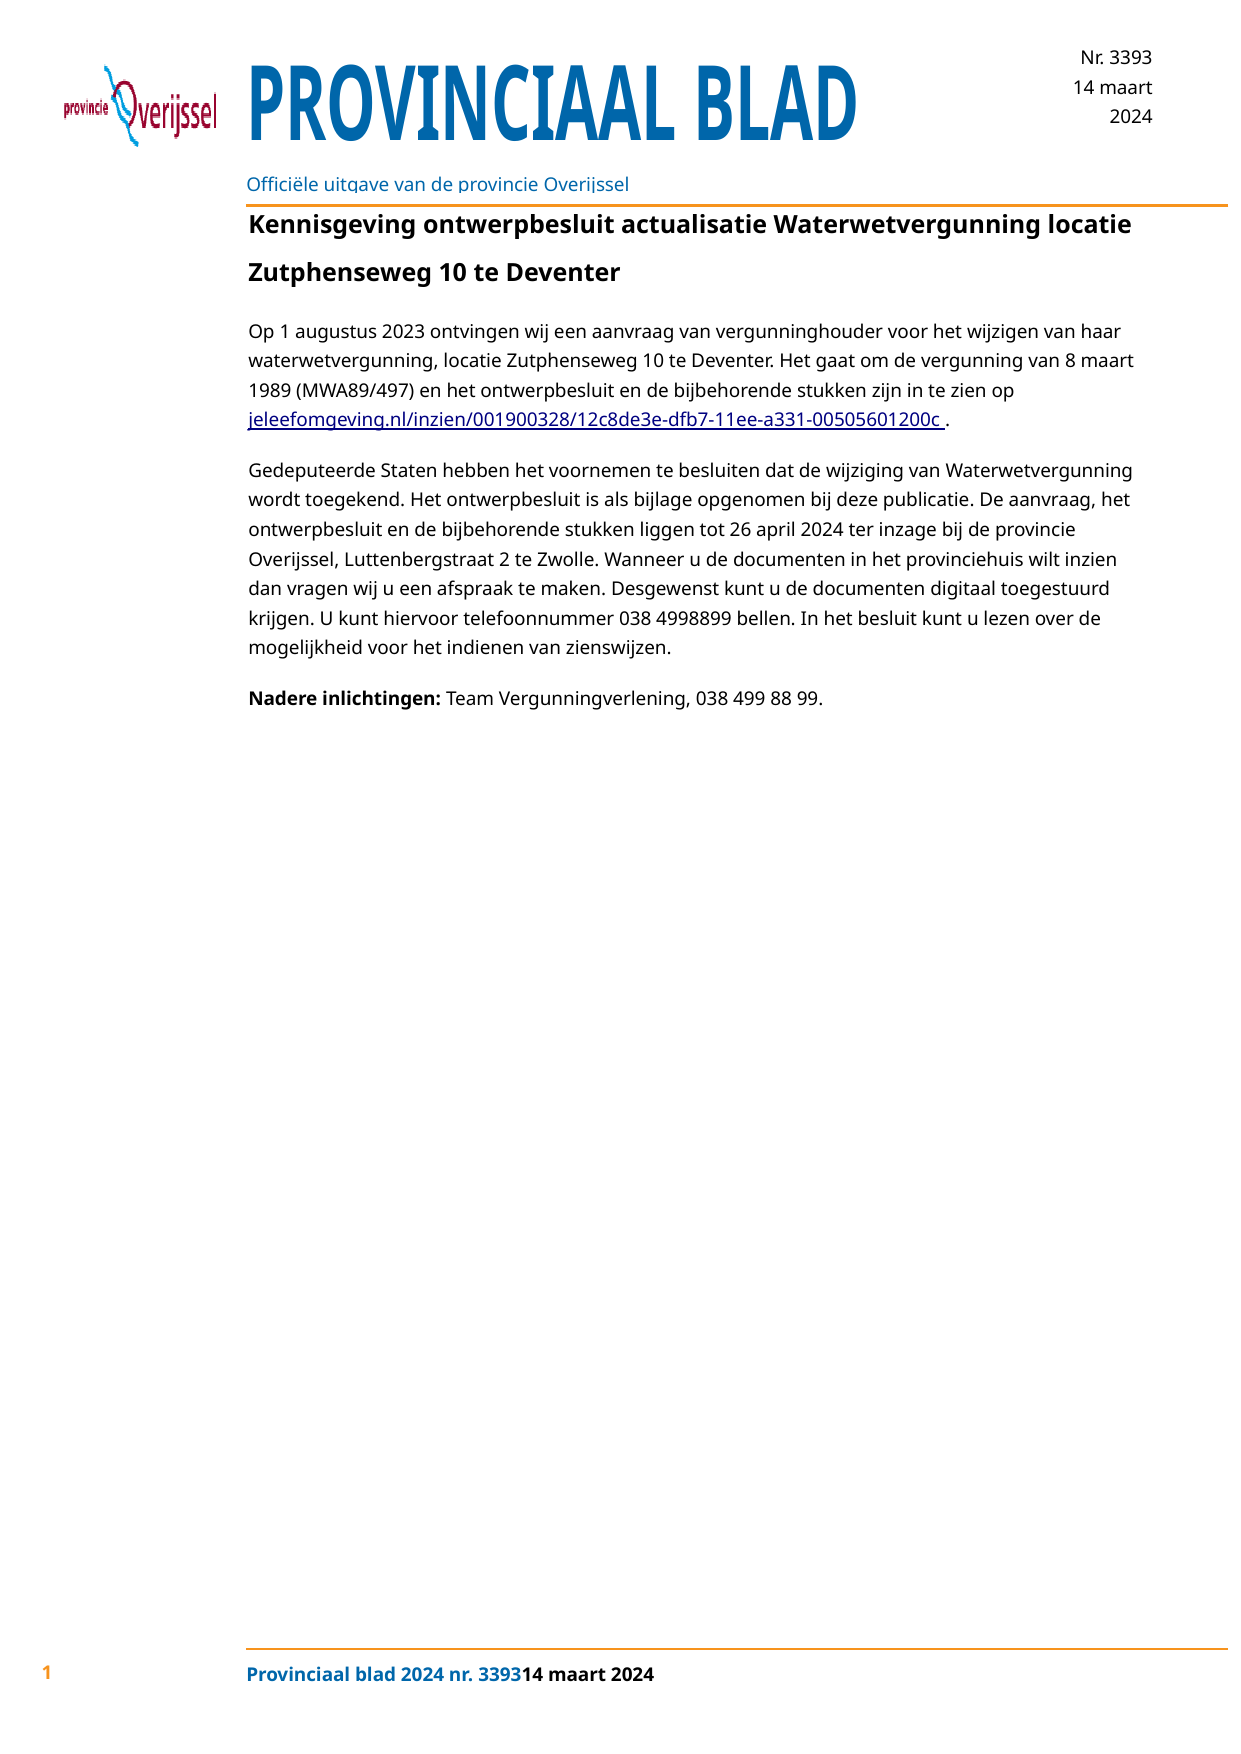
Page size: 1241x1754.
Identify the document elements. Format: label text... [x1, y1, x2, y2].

text Op 1 augustus 2023 ontvingen wij een aanvraag van vergunninghouder voor het wijzigen van haar waterwetvergunning, locatie Zutphenseweg 10 te Deventer. Het gaat om de vergunning van 8 maart 1989 (MWA89/497) en het ontwerpbesluit en de bijbehorende stukken zijn in te zien op jeleefomgeving.nl/inzien/001900328/12c8de3e-dfb7-11ee-a331-00505601200c . [248, 318, 1152, 432]
text Gedeputeerde Staten hebben het voornemen te besluiten dat de wijziging van Waterwetvergunning wordt toegekend. Het ontwerpbesluit is als bijlage opgenomen bij deze publicatie. De aanvraag, het ontwerpbesluit en de bijbehorende stukken liggen tot 26 april 2024 ter inzage bij de provincie Overijssel, Luttenbergstraat 2 te Zwolle. Wanneer u de documenten in het provinciehuis wilt inzien dan vragen wij u een afspraak te maken. Desgewenst kunt u de documenten digitaal toegestuurd krijgen. U kunt hiervoor telefoonnummer 038 4998899 bellen. In het besluit kunt u lezen over de mogelijkheid voor het indienen van zienswijzen. [248, 457, 1152, 660]
text Nadere inlichtingen: Team Vergunningverlening, 038 499 88 99. [248, 685, 1152, 711]
picture [41, 47, 231, 172]
text Kennisgeving ontwerpbesluit actualisatie Waterwetvergunning locatie Zutphenseweg 10 te Deventer [248, 207, 1152, 288]
